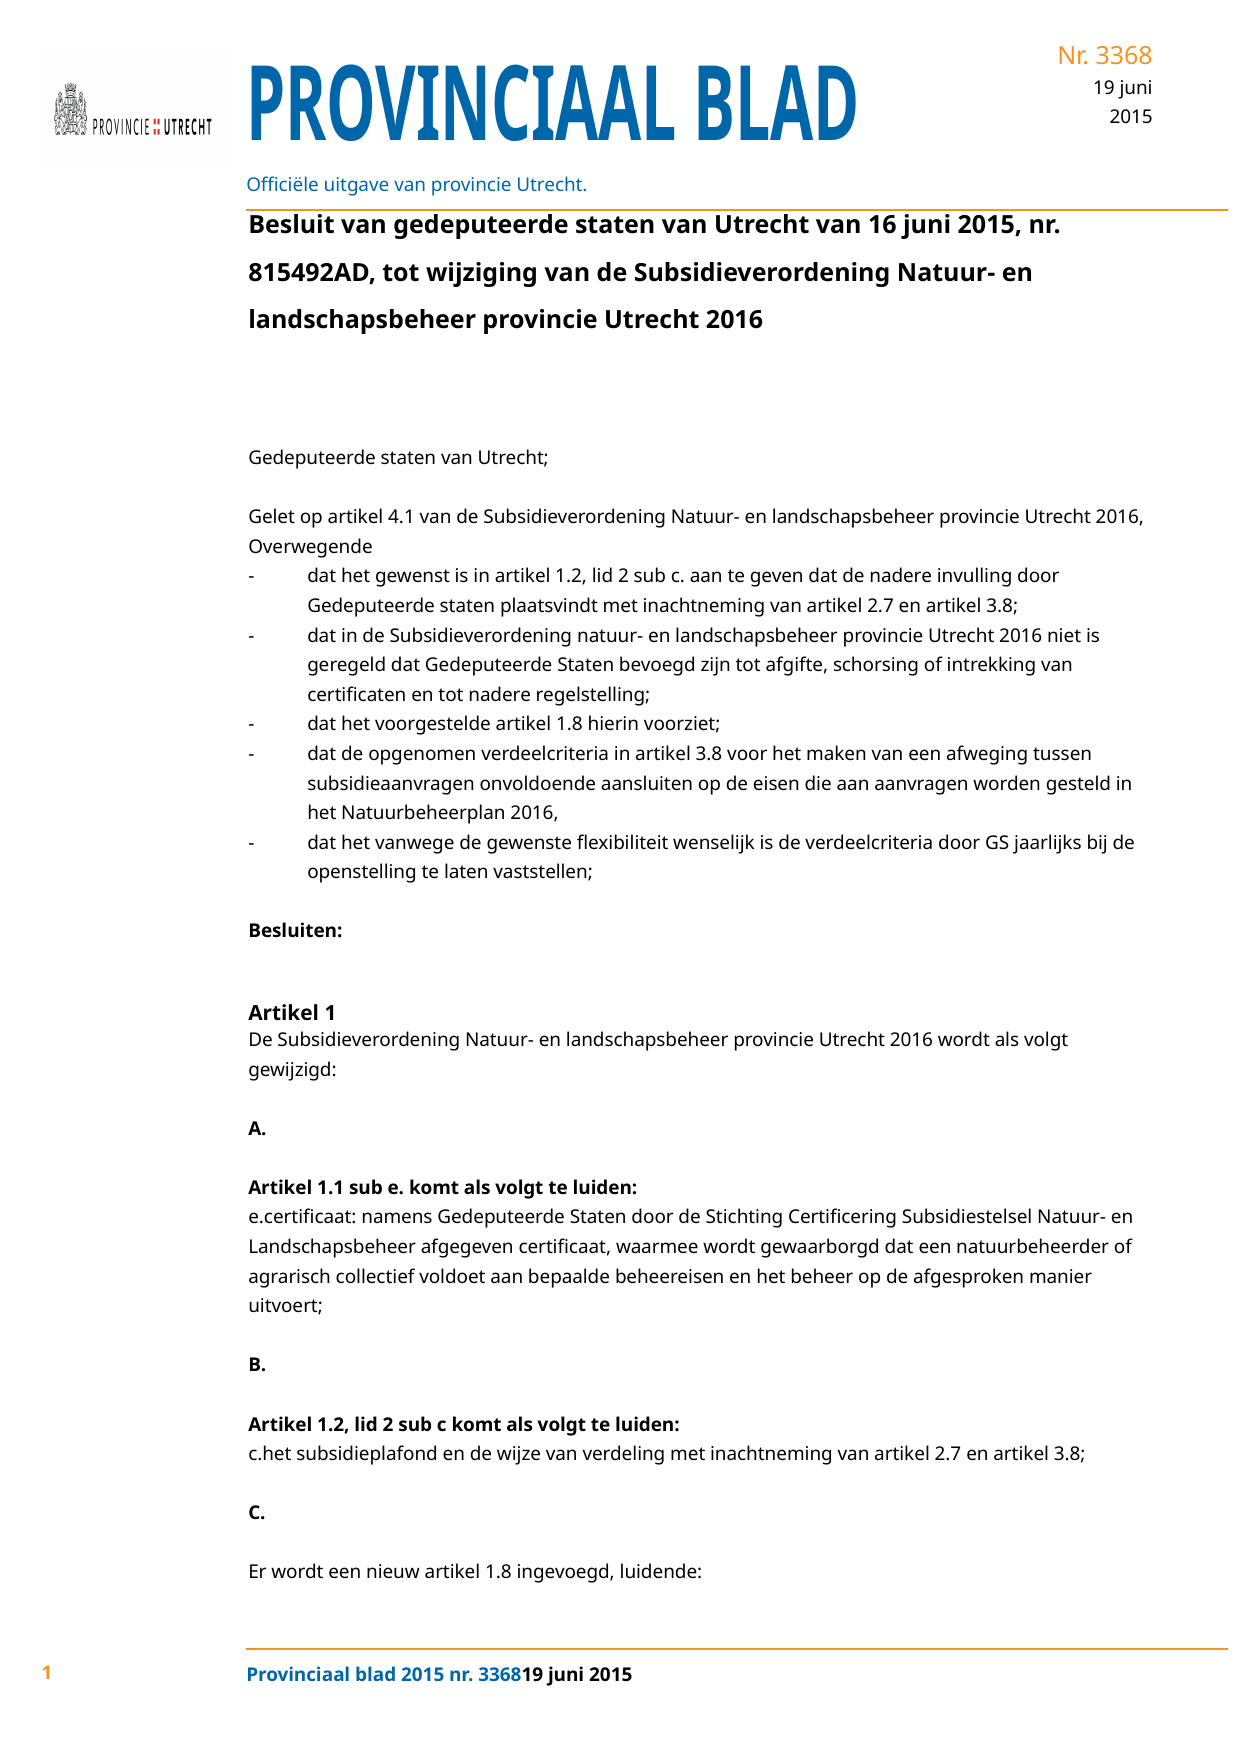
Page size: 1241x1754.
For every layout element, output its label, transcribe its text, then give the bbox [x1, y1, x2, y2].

text Besluit van gedeputeerde staten van Utrecht van 16 juni 2015, nr. 815492AD, tot wijziging van de Subsidieverordening Natuur- en landschapsbeheer provincie Utrecht 2016 [248, 211, 1152, 336]
text De Subsidieverordening Natuur- en landschapsbeheer provincie Utrecht 2016 wordt als volgt gewijzigd: [248, 1026, 1152, 1081]
list dat het gewenst is in artikel 1.2, lid 2 sub c. aan te geven dat de nadere invulling door Gedeputeerde staten plaatsvindt met inachtneming van artikel 2.7 en artikel 3.8; [248, 563, 1152, 618]
list dat het vanwege de gewenste flexibiliteit wenselijk is de verdeelcriteria door GS jaarlijks bij de openstelling te laten vaststellen; [248, 829, 1152, 884]
list dat in de Subsidieverordening natuur- en landschapsbeheer provincie Utrecht 2016 niet is geregeld dat Gedeputeerde Staten bevoegd zijn tot afgifte, schorsing of intrekking van certificaten en tot nadere regelstelling; [248, 622, 1152, 707]
text e.certificaat: namens Gedeputeerde Staten door de Stichting Certificering Subsidiestelsel Natuur- en Landschapsbeheer afgegeven certificaat, waarmee wordt gewaarborgd dat een natuurbeheerder of agrarisch collectief voldoet aan bepaalde beheereisen en het beheer op de afgesproken manier uitvoert; [248, 1204, 1152, 1318]
list dat het voorgestelde artikel 1.8 hierin voorziet; [248, 711, 1152, 736]
text C. [248, 1499, 1152, 1525]
text Besluiten: [248, 918, 1152, 943]
text Gedeputeerde staten van Utrecht; [248, 444, 1152, 470]
text Artikel 1.1 sub e. komt als volgt te luiden: [248, 1174, 1152, 1200]
text Overwegende [248, 533, 1152, 559]
text Artikel 1.2, lid 2 sub c komt als volgt te luiden: [248, 1411, 1152, 1436]
text B. [248, 1352, 1152, 1377]
text c.het subsidieplafond en de wijze van verdeling met inachtneming van artikel 2.7 en artikel 3.8; [248, 1440, 1152, 1466]
text Gelet op artikel 4.1 van de Subsidieverordening Natuur- en landschapsbeheer provincie Utrecht 2016, [248, 503, 1152, 529]
picture [41, 47, 231, 172]
list dat de opgenomen verdeelcriteria in artikel 3.8 voor het maken van een afweging tussen subsidieaanvragen onvoldoende aansluiten op de eisen die aan aanvragen worden gesteld in het Natuurbeheerplan 2016, [248, 740, 1152, 825]
text A. [248, 1115, 1152, 1141]
text Er wordt een nieuw artikel 1.8 ingevoegd, luidende: [248, 1559, 1152, 1584]
text Artikel 1 [248, 998, 1152, 1026]
